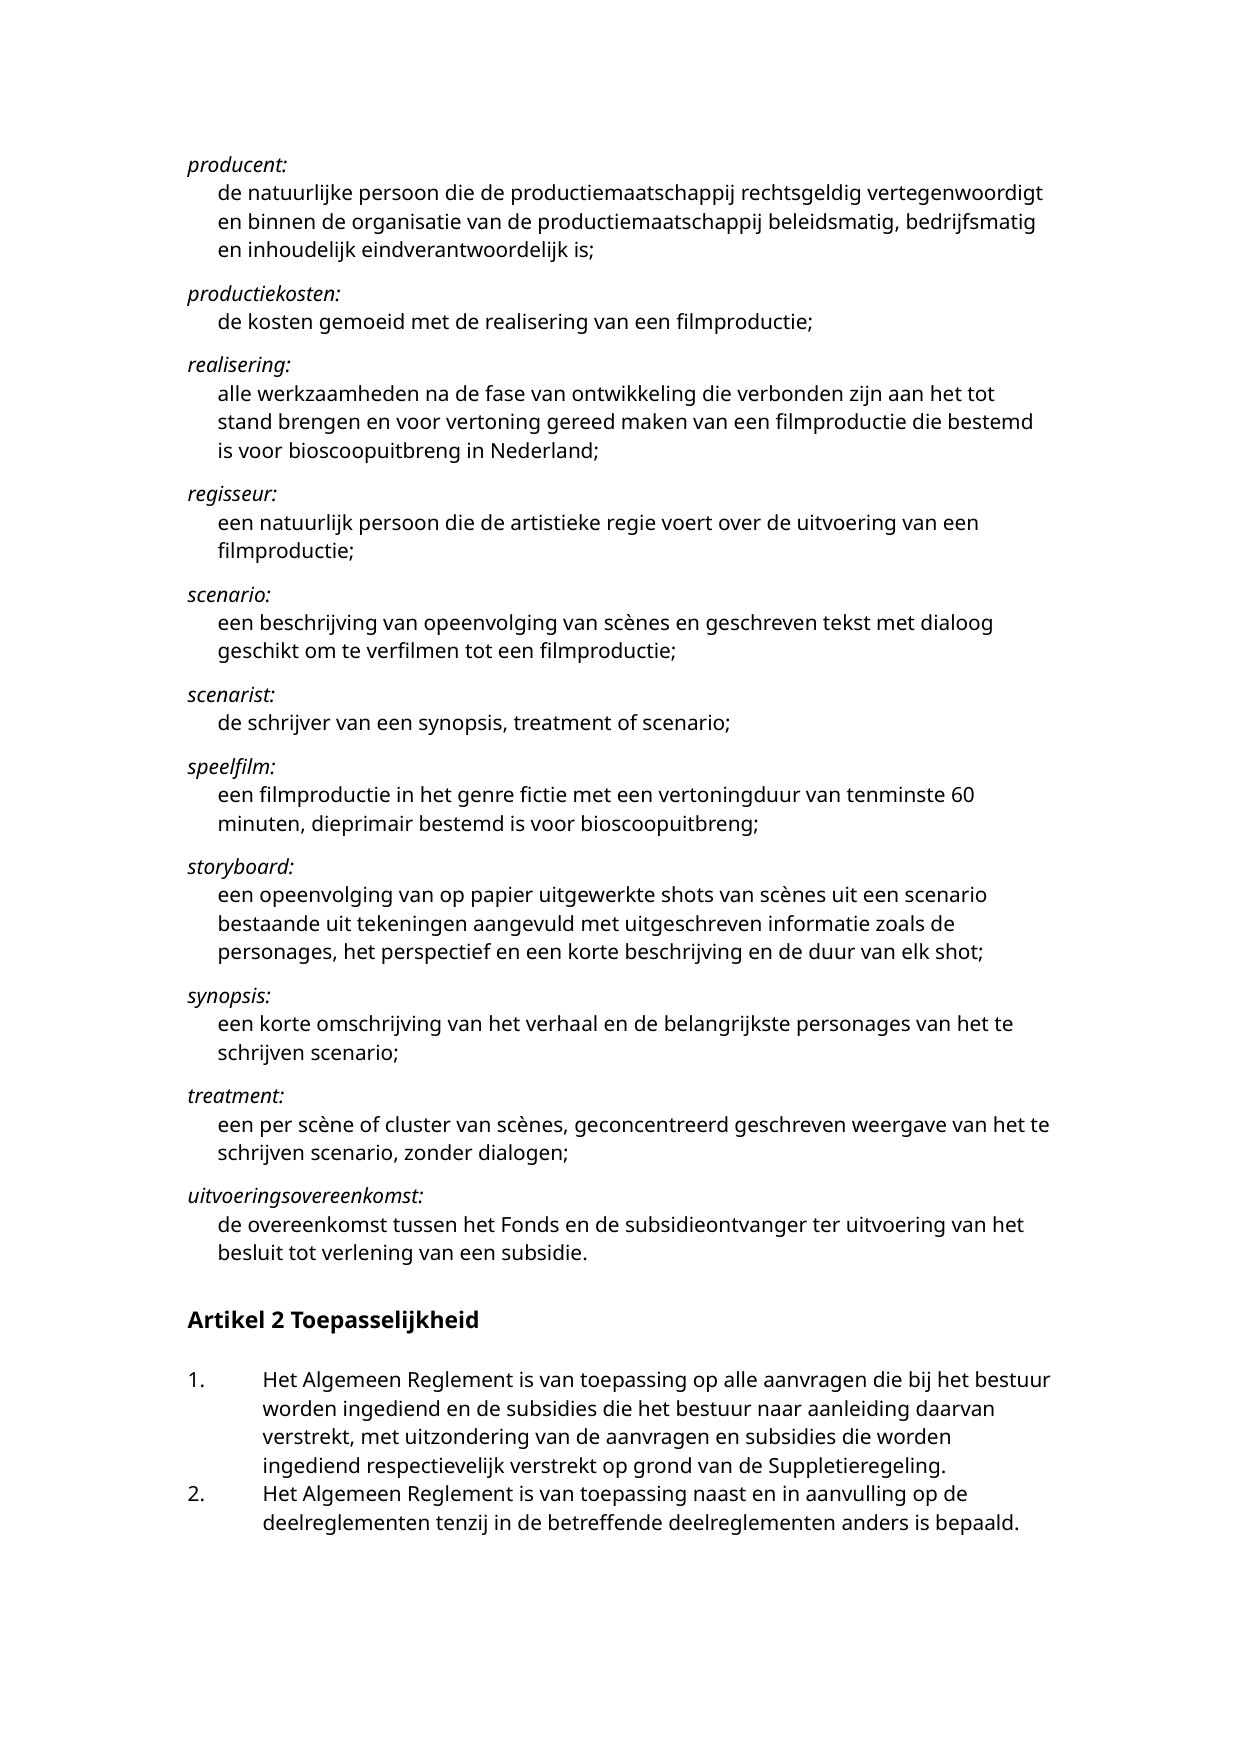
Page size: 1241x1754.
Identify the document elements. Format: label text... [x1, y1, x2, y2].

text uitvoeringsovereenkomst: [187, 1182, 1053, 1210]
text synopsis: [187, 981, 1053, 1009]
text de natuurlijke persoon die de productiemaatschappij rechtsgeldig vertegenwoordigt en binnen de organisatie van de productiemaatschappij beleidsmatig, bedrijfsmatig en inhoudelijk eindverantwoordelijk is; [217, 178, 1053, 264]
text een opeenvolging van op papier uitgewerkte shots van scènes uit een scenario bestaande uit tekeningen aangevuld met uitgeschreven informatie zoals de personages, het perspectief en een korte beschrijving en de duur van elk shot; [217, 881, 1053, 966]
subtitle Artikel 2 Toepasselijkheid [187, 1304, 1053, 1336]
list Het Algemeen Reglement is van toepassing naast en in aanvulling op de deelreglementen tenzij in de betreffende deelreglementen anders is bepaald. [187, 1479, 1053, 1536]
text de kosten gemoeid met de realisering van een filmproductie; [217, 307, 1053, 336]
text regisseur: [187, 479, 1053, 508]
text alle werkzaamheden na de fase van ontwikkeling die verbonden zijn aan het tot stand brengen en voor vertoning gereed maken van een filmproductie die bestemd is voor bioscoopuitbreng in Nederland; [217, 379, 1053, 464]
text treatment: [187, 1081, 1053, 1110]
list Het Algemeen Reglement is van toepassing op alle aanvragen die bij het bestuur worden ingediend en de subsidies die het bestuur naar aanleiding daarvan verstrekt, met uitzondering van de aanvragen en subsidies die worden ingediend respectievelijk verstrekt op grond van de Suppletieregeling. [187, 1366, 1053, 1479]
text speelfilm: [187, 752, 1053, 780]
text een natuurlijk persoon die de artistieke regie voert over de uitvoering van een filmproductie; [217, 508, 1053, 565]
text producent: [187, 150, 1053, 178]
text de overeenkomst tussen het Fonds en de subsidieontvanger ter uitvoering van het besluit tot verlening van een subsidie. [217, 1210, 1053, 1267]
text een beschrijving van opeenvolging van scènes en geschreven tekst met dialoog geschikt om te verfilmen tot een filmproductie; [217, 608, 1053, 665]
text storyboard: [187, 852, 1053, 881]
text scenarist: [187, 680, 1053, 708]
text realisering: [187, 351, 1053, 379]
text een filmproductie in het genre fictie met een vertoningduur van tenminste 60 minuten, dieprimair bestemd is voor bioscoopuitbreng; [217, 780, 1053, 837]
text een per scène of cluster van scènes, geconcentreerd geschreven weergave van het te schrijven scenario, zonder dialogen; [217, 1110, 1053, 1167]
text productiekosten: [187, 279, 1053, 307]
text de schrijver van een synopsis, treatment of scenario; [217, 708, 1053, 737]
text een korte omschrijving van het verhaal en de belangrijkste personages van het te schrijven scenario; [217, 1009, 1053, 1066]
text scenario: [187, 580, 1053, 608]
